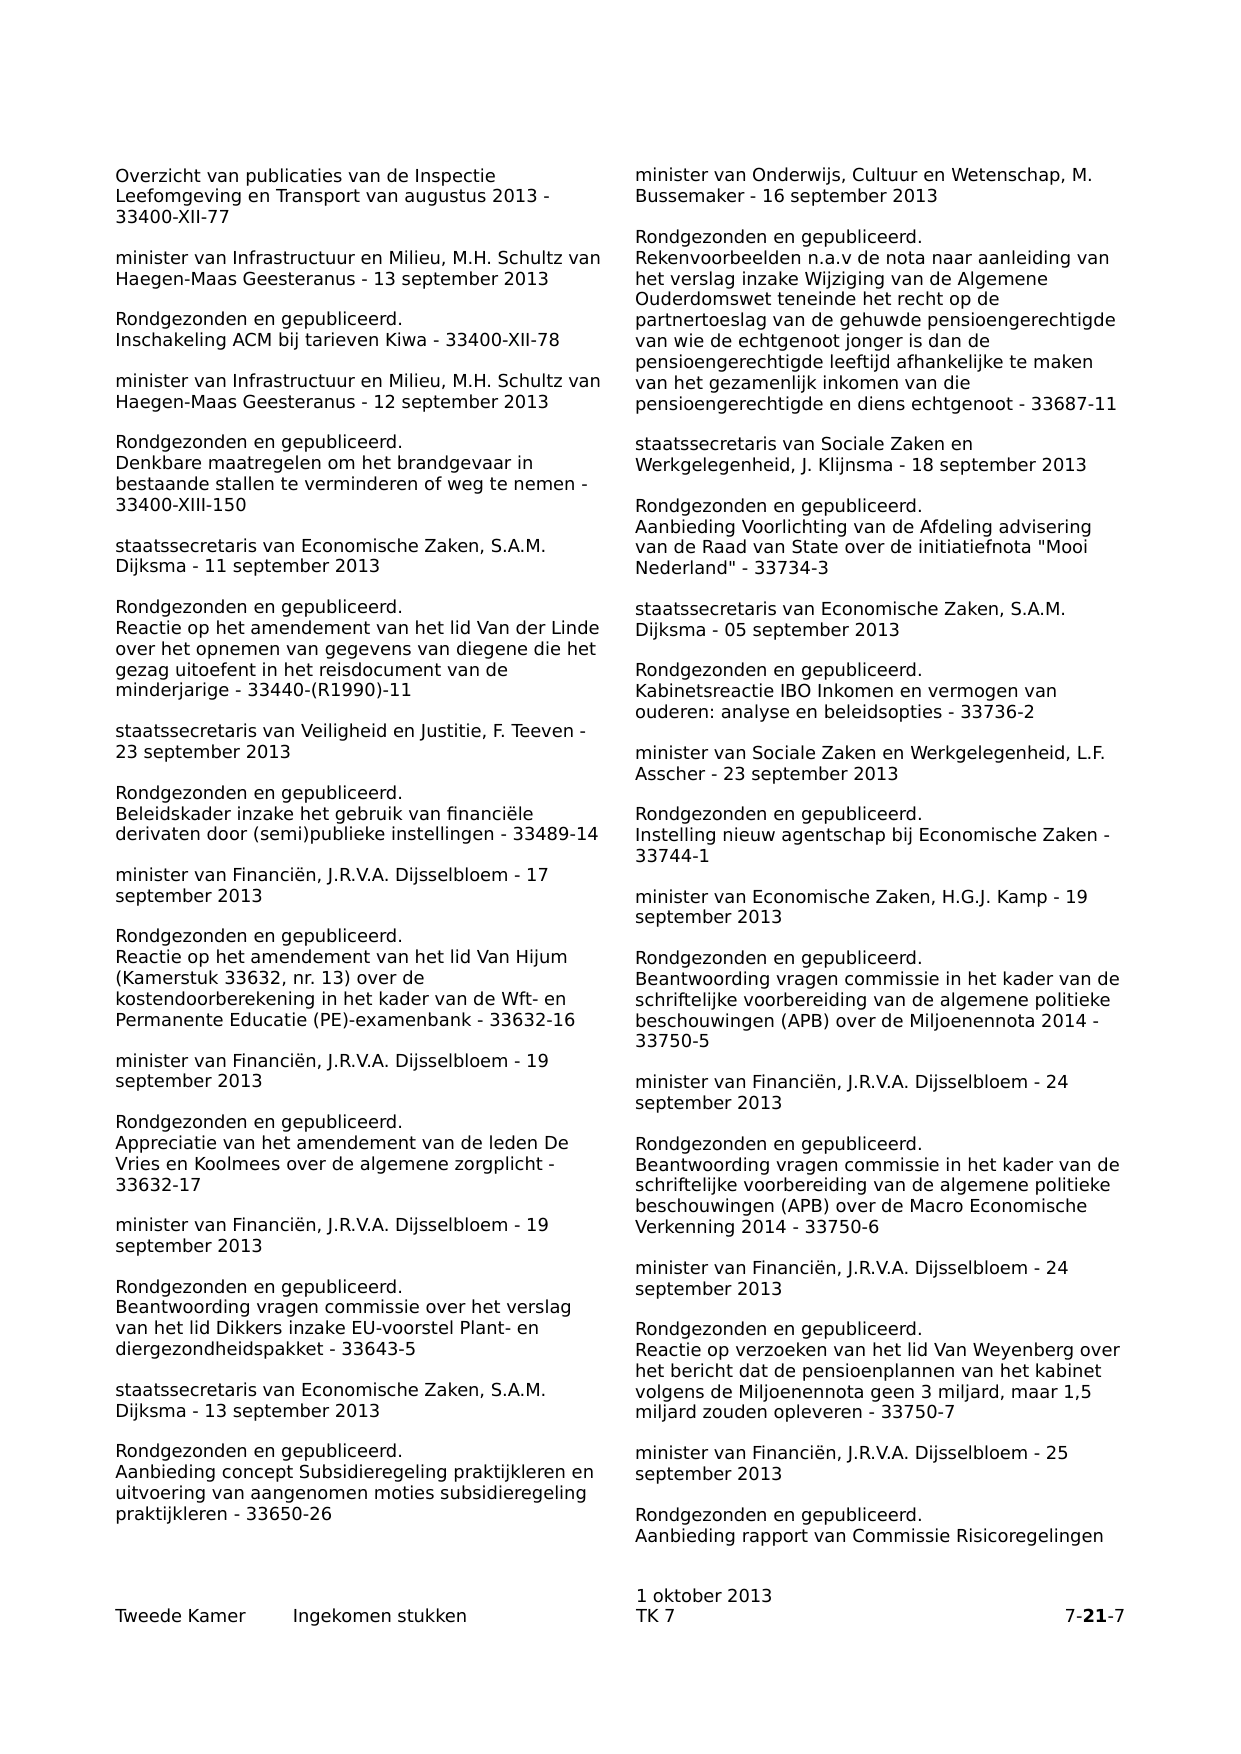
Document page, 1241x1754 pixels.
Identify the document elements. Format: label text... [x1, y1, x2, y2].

text Aanbieding rapport van Commissie Risicoregelingen [635, 1525, 1125, 1546]
text staatssecretaris van Economische Zaken, S.A.M. Dijksma - 13 september 2013 [115, 1380, 605, 1421]
text staatssecretaris van Veiligheid en Justitie, F. Teeven - 23 september 2013 [115, 721, 605, 762]
text minister van Financiën, J.R.V.A. Dijsselbloem - 19 september 2013 [115, 1215, 605, 1257]
text Beleidskader inzake het gebruik van financiële derivaten door (semi)publieke instellingen - 33489-14 [115, 803, 605, 845]
text Rondgezonden en gepubliceerd. [635, 1319, 1125, 1340]
text minister van Financiën, J.R.V.A. Dijsselbloem - 17 september 2013 [115, 865, 605, 906]
text Rondgezonden en gepubliceerd. [115, 309, 605, 330]
text Instelling nieuw agentschap bij Economische Zaken - 33744-1 [635, 825, 1125, 867]
text Kabinetsreactie IBO Inkomen en vermogen van ouderen: analyse en beleidsopties - 33736-2 [635, 681, 1125, 723]
text minister van Onderwijs, Cultuur en Wetenschap, M. Bussemaker - 16 september 2013 [635, 165, 1125, 207]
text minister van Financiën, J.R.V.A. Dijsselbloem - 19 september 2013 [115, 1050, 605, 1092]
text Appreciatie van het amendement van de leden De Vries en Koolmees over de algemene zorgplicht - 33632-17 [115, 1133, 605, 1195]
text Beantwoording vragen commissie in het kader van de schriftelijke voorbereiding van de algemene politieke beschouwingen (APB) over de Miljoenennota 2014 - 33750-5 [635, 969, 1125, 1052]
text Aanbieding Voorlichting van de Afdeling advisering van de Raad van State over de initiatiefnota "Mooi Nederland" - 33734-3 [635, 516, 1125, 579]
text Rondgezonden en gepubliceerd. [115, 1441, 605, 1462]
text Rondgezonden en gepubliceerd. [115, 597, 605, 618]
text minister van Sociale Zaken en Werkgelegenheid, L.F. Asscher - 23 september 2013 [635, 743, 1125, 784]
text staatssecretaris van Economische Zaken, S.A.M. Dijksma - 11 september 2013 [115, 536, 605, 577]
text Rondgezonden en gepubliceerd. [635, 1133, 1125, 1154]
text minister van Infrastructuur en Milieu, M.H. Schultz van Haegen-Maas Geesteranus - 12 september 2013 [115, 371, 605, 412]
text Reactie op verzoeken van het lid Van Weyenberg over het bericht dat de pensioenplannen van het kabinet volgens de Miljoenennota geen 3 miljard, maar 1,5 miljard zouden opleveren - 33750-7 [635, 1340, 1125, 1423]
text Rondgezonden en gepubliceerd. [635, 804, 1125, 825]
text Inschakeling ACM bij tarieven Kiwa - 33400-XII-78 [115, 330, 605, 351]
text Rondgezonden en gepubliceerd. [635, 227, 1125, 247]
text Reactie op het amendement van het lid Van der Linde over het opnemen van gegevens van diegene die het gezag uitoefent in het reisdocument van de minderjarige - 33440-(R1990)-11 [115, 618, 605, 701]
text Rondgezonden en gepubliceerd. [115, 782, 605, 803]
text staatssecretaris van Economische Zaken, S.A.M. Dijksma - 05 september 2013 [635, 599, 1125, 640]
text Rondgezonden en gepubliceerd. [635, 660, 1125, 681]
text Rekenvoorbeelden n.a.v de nota naar aanleiding van het verslag inzake Wijziging van de Algemene Ouderdomswet teneinde het recht op de partnertoeslag van de gehuwde pensioengerechtigde van wie de echtgenoot jonger is dan de pensioengerechtigde leeftijd afhankelijke te maken van het gezamenlijk inkomen van die pensioengerechtigde en diens echtgenoot - 33687-11 [635, 247, 1125, 414]
text Denkbare maatregelen om het brandgevaar in bestaande stallen te verminderen of weg te nemen - 33400-XIII-150 [115, 453, 605, 516]
text Rondgezonden en gepubliceerd. [115, 1277, 605, 1297]
text Beantwoording vragen commissie in het kader van de schriftelijke voorbereiding van de algemene politieke beschouwingen (APB) over de Macro Economische Verkenning 2014 - 33750-6 [635, 1154, 1125, 1238]
text Rondgezonden en gepubliceerd. [115, 1112, 605, 1133]
text minister van Infrastructuur en Milieu, M.H. Schultz van Haegen-Maas Geesteranus - 13 september 2013 [115, 248, 605, 289]
text Overzicht van publicaties van de Inspectie Leefomgeving en Transport van augustus 2013 - 33400-XII-77 [115, 165, 605, 228]
text minister van Financiën, J.R.V.A. Dijsselbloem - 24 september 2013 [635, 1258, 1125, 1299]
text Rondgezonden en gepubliceerd. [635, 1504, 1125, 1525]
text minister van Economische Zaken, H.G.J. Kamp - 19 september 2013 [635, 887, 1125, 928]
text Rondgezonden en gepubliceerd. [115, 432, 605, 453]
text minister van Financiën, J.R.V.A. Dijsselbloem - 25 september 2013 [635, 1443, 1125, 1484]
text Rondgezonden en gepubliceerd. [115, 926, 605, 947]
text Beantwoording vragen commissie over het verslag van het lid Dikkers inzake EU-voorstel Plant- en diergezondheidspakket - 33643-5 [115, 1297, 605, 1360]
text Rondgezonden en gepubliceerd. [635, 496, 1125, 516]
text Aanbieding concept Subsidieregeling praktijkleren en uitvoering van aangenomen moties subsidieregeling praktijkleren - 33650-26 [115, 1462, 605, 1524]
text minister van Financiën, J.R.V.A. Dijsselbloem - 24 september 2013 [635, 1072, 1125, 1113]
text Reactie op het amendement van het lid Van Hijum (Kamerstuk 33632, nr. 13) over de kostendoorberekening in het kader van de Wft- en Permanente Educatie (PE)-examenbank - 33632-16 [115, 947, 605, 1030]
text Rondgezonden en gepubliceerd. [635, 948, 1125, 969]
text staatssecretaris van Sociale Zaken en Werkgelegenheid, J. Klijnsma - 18 september 2013 [635, 434, 1125, 476]
